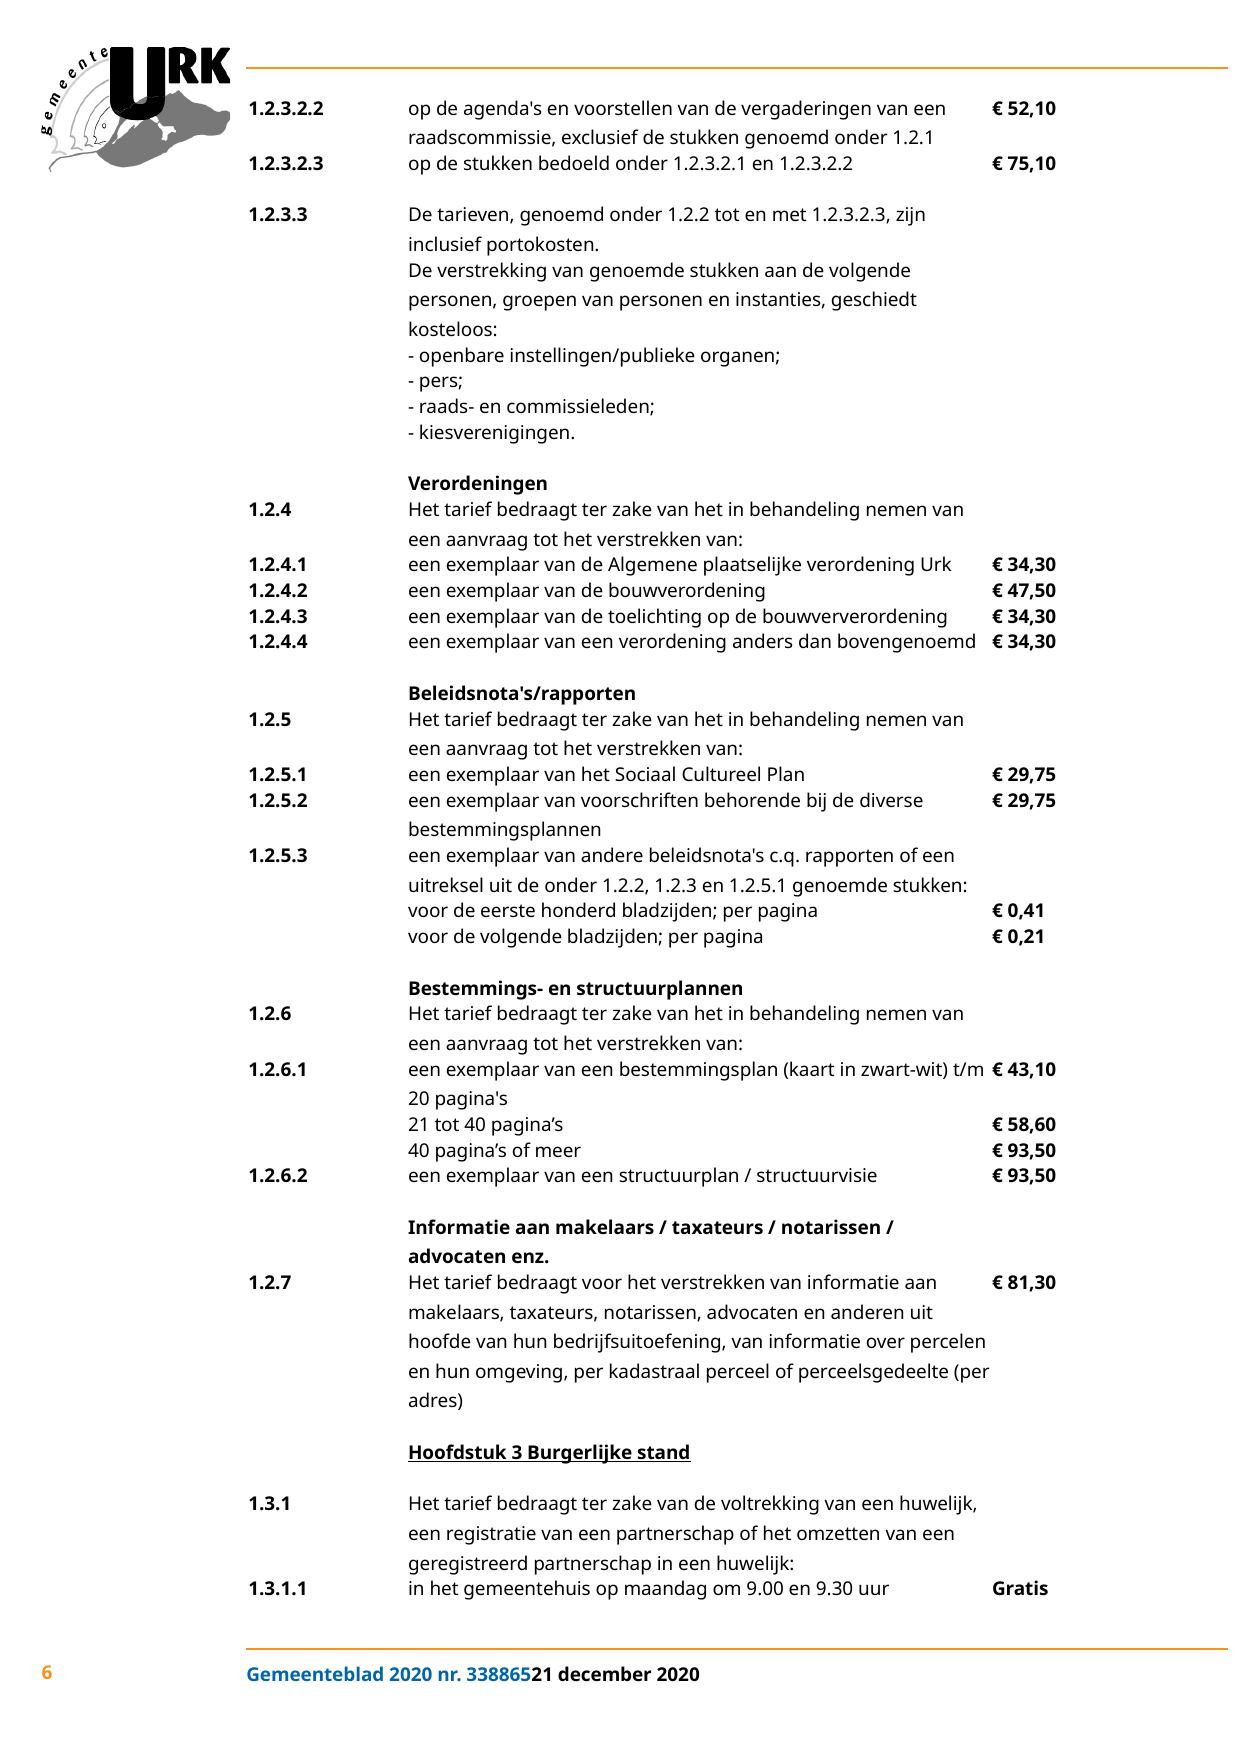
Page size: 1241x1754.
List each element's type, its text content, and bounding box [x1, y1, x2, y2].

table_cell € 52,10 [992, 95, 1152, 150]
table_cell [248, 949, 408, 975]
table_cell 1.2.4.3 [248, 603, 408, 629]
table_cell [248, 368, 408, 393]
table_cell 1.2.6 [248, 1000, 408, 1056]
table_cell [992, 202, 1152, 257]
table_cell - openbare instellingen/publieke organen; [408, 342, 992, 367]
table_cell [992, 680, 1152, 706]
table_cell - pers; [408, 368, 992, 393]
table_cell [992, 949, 1152, 975]
table_cell [992, 1000, 1152, 1056]
table_cell [992, 393, 1152, 419]
table_cell voor de eerste honderd bladzijden; per pagina [408, 898, 992, 923]
table_cell [992, 1491, 1152, 1575]
table_cell Hoofdstuk 3 Burgerlijke stand [408, 1439, 992, 1465]
table_cell 40 pagina’s of meer [408, 1137, 992, 1162]
table_cell 1.2.3.3 [248, 202, 408, 257]
table_cell Het tarief bedraagt ter zake van het in behandeling nemen van een aanvraag tot het verstrekken van: [408, 496, 992, 551]
table_cell 1.2.5.2 [248, 787, 408, 842]
table_cell Beleidsnota's/rapporten [408, 680, 992, 706]
picture [41, 47, 231, 172]
table_cell [248, 393, 408, 419]
table_cell een exemplaar van de Algemene plaatselijke verordening Urk [408, 551, 992, 577]
table_cell € 58,60 [992, 1111, 1152, 1137]
table_cell [248, 1465, 408, 1491]
table_cell voor de volgende bladzijden; per pagina [408, 923, 992, 949]
table_cell [408, 176, 992, 202]
table_cell [408, 445, 992, 470]
table_cell € 93,50 [992, 1163, 1152, 1188]
table_cell [248, 1111, 408, 1137]
table_cell € 81,30 [992, 1269, 1152, 1413]
table_cell [992, 257, 1152, 342]
table_cell [248, 680, 408, 706]
table_cell Het tarief bedraagt ter zake van het in behandeling nemen van een aanvraag tot het verstrekken van: [408, 1000, 992, 1056]
table_cell een exemplaar van voorschriften behorende bij de diverse bestemmingsplannen [408, 787, 992, 842]
table_cell Het tarief bedraagt ter zake van de voltrekking van een huwelijk, een registratie van een partnerschap of het omzetten van een geregistreerd partnerschap in een huwelijk: [408, 1491, 992, 1575]
table_cell [992, 1413, 1152, 1439]
table_cell 1.2.4.4 [248, 629, 408, 654]
table_cell een exemplaar van de bouwverordening [408, 577, 992, 603]
table_cell [248, 470, 408, 496]
table_cell [992, 496, 1152, 551]
table_cell 1.2.3.2.3 [248, 150, 408, 176]
table_cell [992, 842, 1152, 897]
table_cell Informatie aan makelaars / taxateurs / notarissen / advocaten enz. [408, 1214, 992, 1269]
table_cell € 47,50 [992, 577, 1152, 603]
table_cell 1.3.1 [248, 1491, 408, 1575]
table_cell [992, 706, 1152, 761]
table_cell Bestemmings- en structuurplannen [408, 975, 992, 1000]
table_cell 1.3.1.1 [248, 1575, 408, 1601]
table_cell [248, 176, 408, 202]
table_cell [408, 1413, 992, 1439]
table_cell [992, 470, 1152, 496]
table_cell € 29,75 [992, 787, 1152, 842]
table_cell een exemplaar van een verordening anders dan bovengenoemd [408, 629, 992, 654]
table_cell € 0,41 [992, 898, 1152, 923]
table_cell [992, 975, 1152, 1000]
table_cell [992, 654, 1152, 680]
table_cell [992, 368, 1152, 393]
table_cell [248, 1439, 408, 1465]
table_cell een exemplaar van een bestemmingsplan (kaart in zwart-wit) t/m 20 pagina's [408, 1056, 992, 1111]
table_cell een exemplaar van de toelichting op de bouwververordening [408, 603, 992, 629]
table_cell 1.2.3.2.2 [248, 95, 408, 150]
table_cell € 34,30 [992, 551, 1152, 577]
table_cell [248, 419, 408, 445]
table_cell Verordeningen [408, 470, 992, 496]
table_cell - raads- en commissieleden; [408, 393, 992, 419]
table_cell De tarieven, genoemd onder 1.2.2 tot en met 1.2.3.2.3, zijn inclusief portokosten. [408, 202, 992, 257]
table_cell [408, 1465, 992, 1491]
table_cell een exemplaar van het Sociaal Cultureel Plan [408, 761, 992, 787]
table_cell De verstrekking van genoemde stukken aan de volgende personen, groepen van personen en instanties, geschiedt kosteloos: [408, 257, 992, 342]
table_cell € 29,75 [992, 761, 1152, 787]
table_cell [248, 654, 408, 680]
table_cell 1.2.6.1 [248, 1056, 408, 1111]
table_cell 1.2.7 [248, 1269, 408, 1413]
table_cell [248, 257, 408, 342]
table_cell [408, 949, 992, 975]
table_cell € 34,30 [992, 603, 1152, 629]
table_cell € 75,10 [992, 150, 1152, 176]
table_cell Het tarief bedraagt voor het verstrekken van informatie aan makelaars, taxateurs, notarissen, advocaten en anderen uit hoofde van hun bedrijfsuitoefening, van informatie over percelen en hun omgeving, per kadastraal perceel of perceelsgedeelte (per adres) [408, 1269, 992, 1413]
table_cell [408, 1188, 992, 1214]
table_cell [992, 1465, 1152, 1491]
table_cell Gratis [992, 1575, 1152, 1601]
table_cell [248, 1413, 408, 1439]
table_cell [992, 445, 1152, 470]
table_cell 1.2.6.2 [248, 1163, 408, 1188]
table_cell [248, 1188, 408, 1214]
table_cell [248, 1214, 408, 1269]
table_cell [248, 923, 408, 949]
table_cell € 34,30 [992, 629, 1152, 654]
table_cell 1.2.4.2 [248, 577, 408, 603]
table_cell € 0,21 [992, 923, 1152, 949]
table_cell 21 tot 40 pagina’s [408, 1111, 992, 1137]
table_cell Het tarief bedraagt ter zake van het in behandeling nemen van een aanvraag tot het verstrekken van: [408, 706, 992, 761]
table_cell [992, 1188, 1152, 1214]
table_cell [248, 1137, 408, 1162]
table_cell [248, 975, 408, 1000]
table_cell een exemplaar van een structuurplan / structuurvisie [408, 1163, 992, 1188]
table_cell [992, 1214, 1152, 1269]
table_cell een exemplaar van andere beleidsnota's c.q. rapporten of een uitreksel uit de onder 1.2.2, 1.2.3 en 1.2.5.1 genoemde stukken: [408, 842, 992, 897]
table_cell [992, 1439, 1152, 1465]
table_cell op de agenda's en voorstellen van de vergaderingen van een raadscommissie, exclusief de stukken genoemd onder 1.2.1 [408, 95, 992, 150]
table_cell [992, 342, 1152, 367]
table_cell 1.2.5 [248, 706, 408, 761]
table_cell 1.2.5.3 [248, 842, 408, 897]
table_cell op de stukken bedoeld onder 1.2.3.2.1 en 1.2.3.2.2 [408, 150, 992, 176]
table_cell [248, 898, 408, 923]
table_cell € 93,50 [992, 1137, 1152, 1162]
table_cell 1.2.4.1 [248, 551, 408, 577]
table_cell 1.2.4 [248, 496, 408, 551]
table_cell [248, 342, 408, 367]
table_cell [992, 176, 1152, 202]
table_cell [408, 654, 992, 680]
table_cell [992, 419, 1152, 445]
table_cell [248, 445, 408, 470]
table_cell € 43,10 [992, 1056, 1152, 1111]
table_cell 1.2.5.1 [248, 761, 408, 787]
table_cell in het gemeentehuis op maandag om 9.00 en 9.30 uur [408, 1575, 992, 1601]
table_cell - kiesverenigingen. [408, 419, 992, 445]
